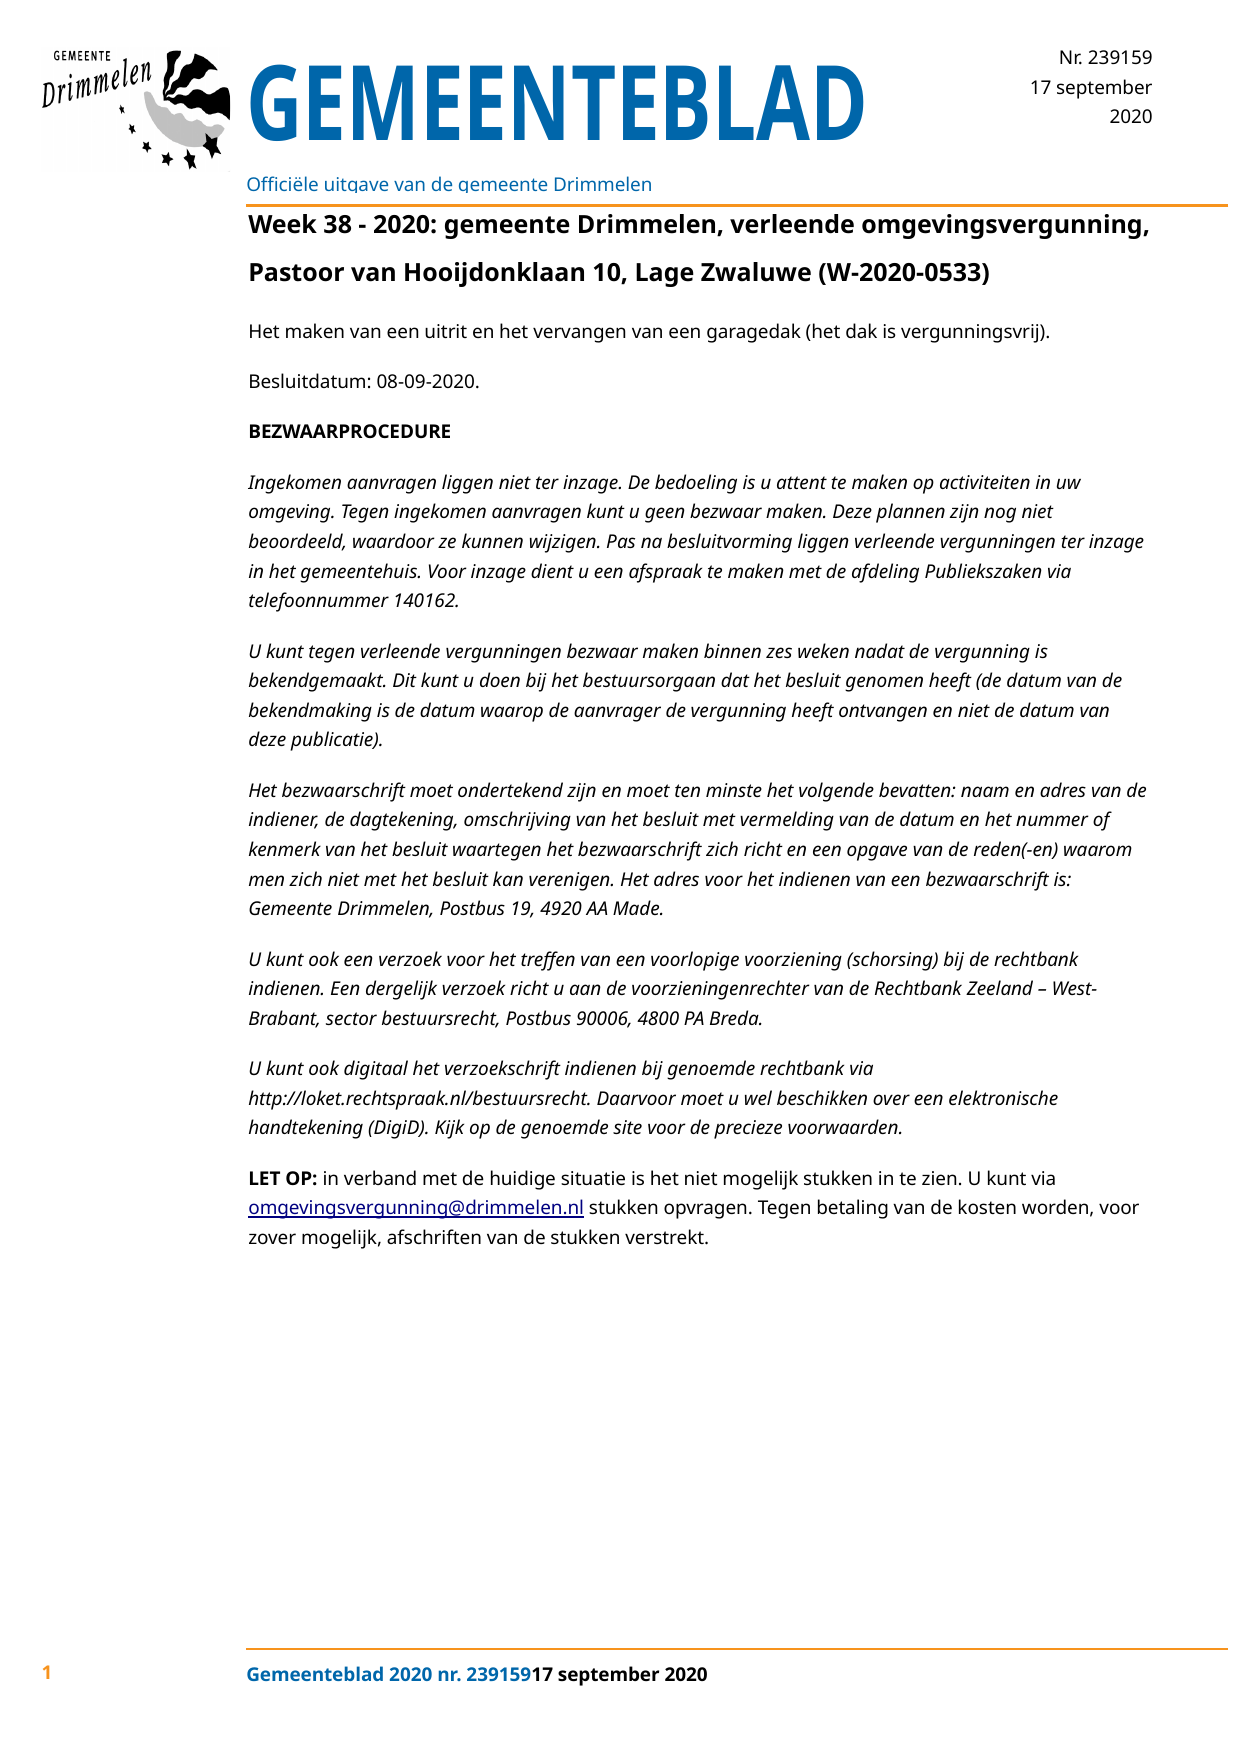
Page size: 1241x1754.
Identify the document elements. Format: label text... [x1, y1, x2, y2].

text U kunt tegen verleende vergunningen bezwaar maken binnen zes weken nadat de vergunning is bekendgemaakt. Dit kunt u doen bij het bestuursorgaan dat het besluit genomen heeft (de datum van de bekendmaking is de datum waarop de aanvrager de vergunning heeft ontvangen en niet de datum van deze publicatie). [248, 638, 1152, 752]
text Het maken van een uitrit en het vervangen van een garagedak (het dak is vergunningsvrij). [248, 318, 1152, 344]
text Besluitdatum: 08-09-2020. [248, 368, 1152, 394]
text Het bezwaarschrift moet ondertekend zijn en moet ten minste het volgende bevatten: naam en adres van de indiener, de dagtekening, omschrijving van het besluit met vermelding van de datum en het nummer of kenmerk van het besluit waartegen het bezwaarschrift zich richt en een opgave van de reden(-en) waarom men zich niet met het besluit kan verenigen. Het adres voor het indienen van een bezwaarschrift is: Gemeente Drimmelen, Postbus 19, 4920 AA Made. [248, 777, 1152, 921]
text U kunt ook digitaal het verzoekschrift indienen bij genoemde rechtbank via http://loket.rechtspraak.nl/bestuursrecht. Daarvoor moet u wel beschikken over een elektronische handtekening (DigiD). Kijk op de genoemde site voor de precieze voorwaarden. [248, 1055, 1152, 1140]
text Ingekomen aanvragen liggen niet ter inzage. De bedoeling is u attent te maken op activiteiten in uw omgeving. Tegen ingekomen aanvragen kunt u geen bezwaar maken. Deze plannen zijn nog niet beoordeeld, waardoor ze kunnen wijzigen. Pas na besluitvorming liggen verleende vergunningen ter inzage in het gemeentehuis. Voor inzage dient u een afspraak te maken met de afdeling Publiekszaken via telefoonnummer 140162. [248, 469, 1152, 613]
picture [41, 47, 231, 172]
text U kunt ook een verzoek voor het treffen van een voorlopige voorziening (schorsing) bij de rechtbank indienen. Een dergelijk verzoek richt u aan de voorzieningenrechter van de Rechtbank Zeeland – West-Brabant, sector bestuursrecht, Postbus 90006, 4800 PA Breda. [248, 946, 1152, 1031]
text LET OP: in verband met de huidige situatie is het niet mogelijk stukken in te zien. U kunt via omgevingsvergunning@drimmelen.nl stukken opvragen. Tegen betaling van de kosten worden, voor zover mogelijk, afschriften van de stukken verstrekt. [248, 1165, 1152, 1250]
text Week 38 - 2020: gemeente Drimmelen, verleende omgevingsvergunning, Pastoor van Hooijdonklaan 10, Lage Zwaluwe (W-2020-0533) [248, 207, 1152, 288]
text BEZWAARPROCEDURE [248, 419, 1152, 444]
